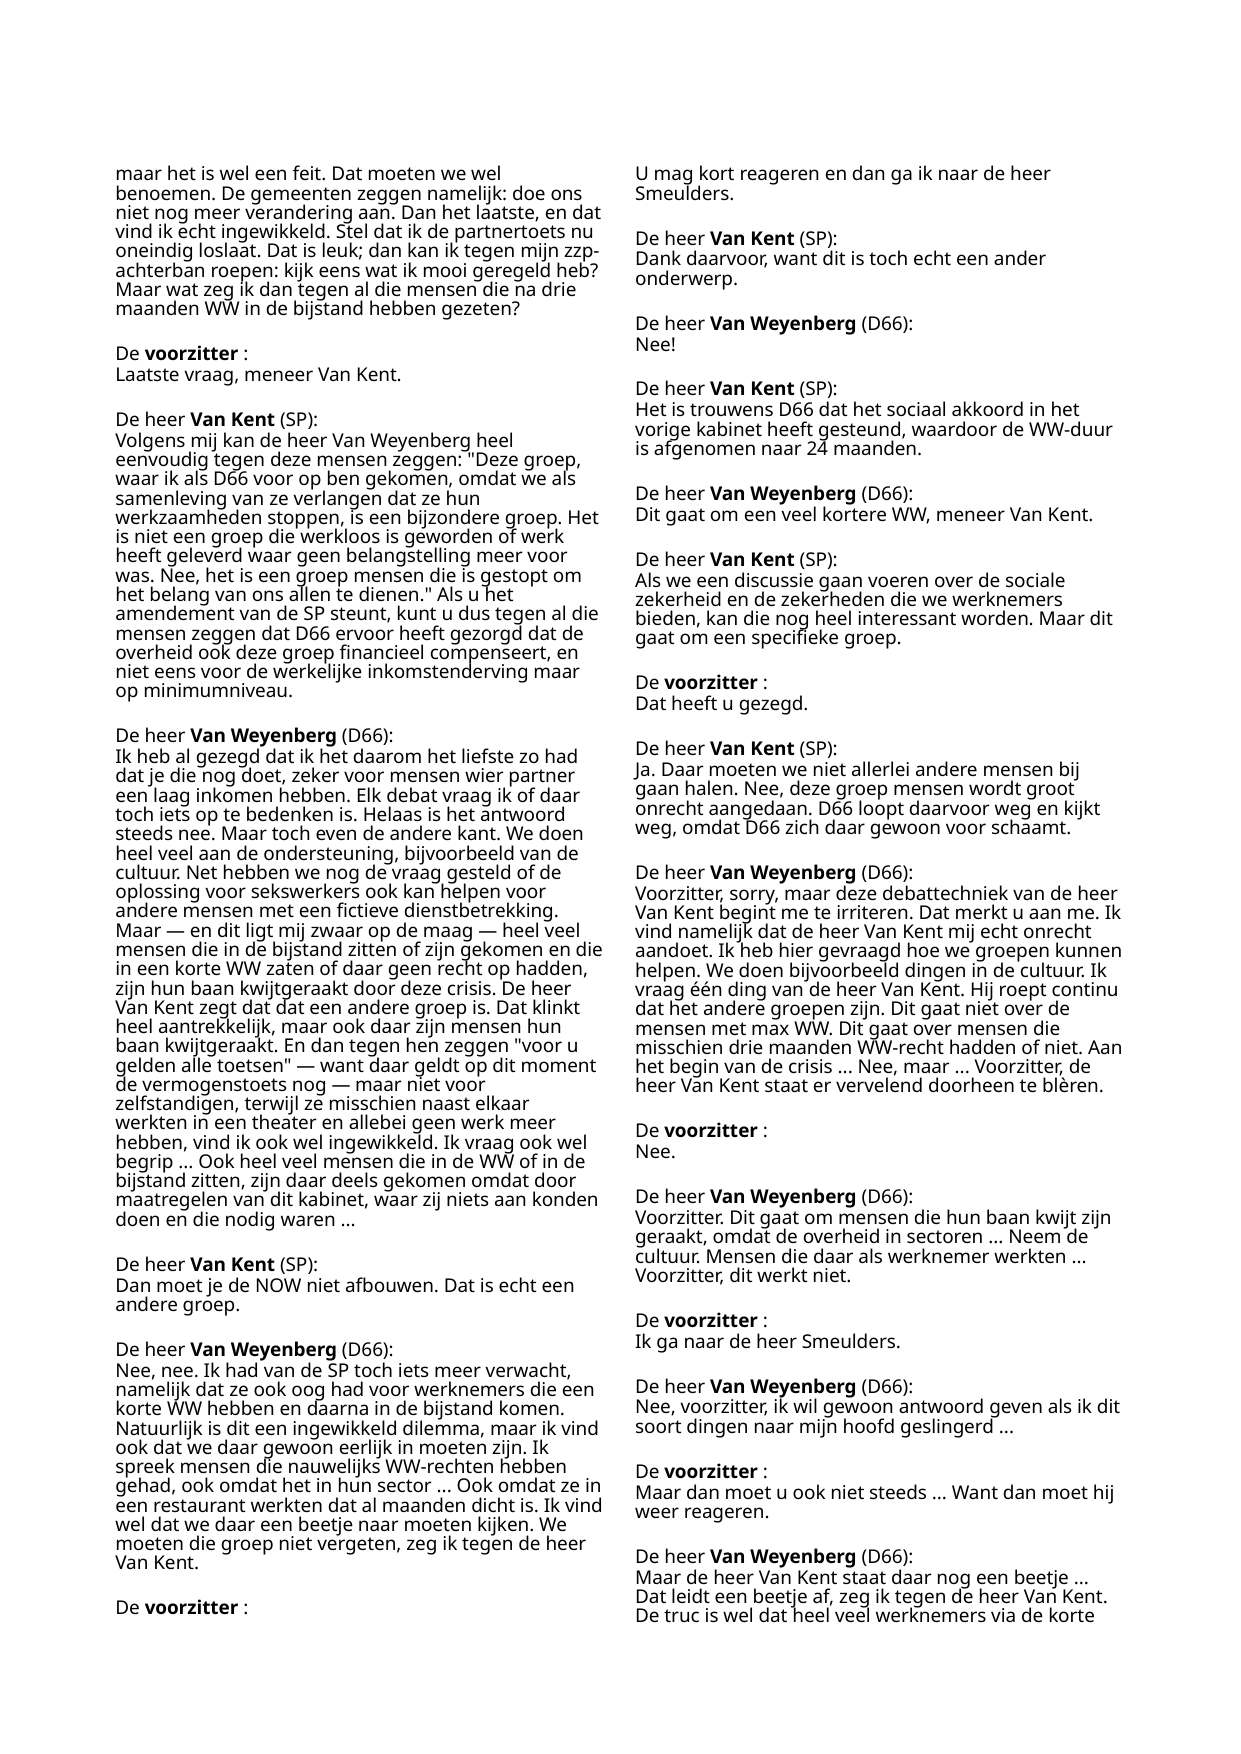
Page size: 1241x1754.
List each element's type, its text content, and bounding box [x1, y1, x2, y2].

text Maar dan moet u ook niet steeds ... Want dan moet hij weer reageren. [635, 1484, 1125, 1522]
text De heer Van Weyenberg (D66): [635, 859, 1125, 885]
text De heer Van Weyenberg (D66): [115, 722, 605, 748]
text De heer Van Weyenberg (D66): [115, 1336, 605, 1362]
text Ja. Daar moeten we niet allerlei andere mensen bij gaan halen. Nee, deze groep mensen wordt groot onrecht aangedaan. D66 loopt daarvoor weg en kijkt weg, omdat D66 zich daar gewoon voor schaamt. [635, 761, 1125, 838]
text De heer Van Kent (SP): [115, 1251, 605, 1277]
text De heer Van Weyenberg (D66): [635, 1183, 1125, 1209]
text De voorzitter : [115, 340, 605, 366]
text De voorzitter : [635, 1117, 1125, 1143]
text De heer Van Kent (SP): [635, 546, 1125, 572]
text De heer Van Kent (SP): [635, 225, 1125, 250]
text De voorzitter : [115, 1594, 605, 1620]
text De heer Van Weyenberg (D66): [635, 480, 1125, 506]
text De heer Van Weyenberg (D66): [635, 1543, 1125, 1569]
text Ik ga naar de heer Smeulders. [635, 1333, 1125, 1352]
text De heer Van Kent (SP): [635, 376, 1125, 401]
text Dan moet je de NOW niet afbouwen. Dat is echt een andere groep. [115, 1277, 605, 1315]
text De voorzitter : [635, 1307, 1125, 1333]
text De heer Van Kent (SP): [635, 735, 1125, 761]
text De voorzitter : [635, 669, 1125, 695]
text Dank daarvoor, want dit is toch echt een ander onderwerp. [635, 250, 1125, 289]
text Laatste vraag, meneer Van Kent. [115, 366, 605, 385]
text De heer Van Weyenberg (D66): [635, 310, 1125, 336]
text Nee. [635, 1143, 1125, 1162]
text Voorzitter, sorry, maar deze debattechniek van de heer Van Kent begint me te irriteren. Dat merkt u aan me. Ik vind namelijk dat de heer Van Kent mij echt onrecht aandoet. Ik heb hier gevraagd hoe we groepen kunnen helpen. We doen bijvoorbeeld dingen in de cultuur. Ik vraag één ding van de heer Van Kent. Hij roept continu dat het andere groepen zijn. Dit gaat niet over de mensen met max WW. Dit gaat over mensen die misschien drie maanden WW-recht hadden of niet. Aan het begin van de crisis ... Nee, maar ... Voorzitter, de heer Van Kent staat er vervelend doorheen te blèren. [635, 885, 1125, 1097]
text Dit gaat om een veel kortere WW, meneer Van Kent. [635, 506, 1125, 525]
text Ik heb al gezegd dat ik het daarom het liefste zo had dat je die nog doet, zeker voor mensen wier partner een laag inkomen hebben. Elk debat vraag ik of daar toch iets op te bedenken is. Helaas is het antwoord steeds nee. Maar toch even de andere kant. We doen heel veel aan de ondersteuning, bijvoorbeeld van de cultuur. Net hebben we nog de vraag gesteld of de oplossing voor sekswerkers ook kan helpen voor andere mensen met een fictieve dienstbetrekking. Maar — en dit ligt mij zwaar op de maag — heel veel mensen die in de bijstand zitten of zijn gekomen en die in een korte WW zaten of daar geen recht op hadden, zijn hun baan kwijtgeraakt door deze crisis. De heer Van Kent zegt dat dat een andere groep is. Dat klinkt heel aantrekkelijk, maar ook daar zijn mensen hun baan kwijtgeraakt. En dan tegen hen zeggen "voor u gelden alle toetsen" — want daar geldt op dit moment de vermogenstoets nog — maar niet voor zelfstandigen, terwijl ze misschien naast elkaar werkten in een theater en allebei geen werk meer hebben, vind ik ook wel ingewikkeld. Ik vraag ook wel begrip ... Ook heel veel mensen die in de WW of in de bijstand zitten, zijn daar deels gekomen omdat door maatregelen van dit kabinet, waar zij niets aan konden doen en die nodig waren ... [115, 748, 605, 1230]
text Nee! [635, 336, 1125, 355]
text Dat heeft u gezegd. [635, 695, 1125, 714]
text Als we een discussie gaan voeren over de sociale zekerheid en de zekerheden die we werknemers bieden, kan die nog heel interessant worden. Maar dit gaat om een specifieke groep. [635, 572, 1125, 649]
text De heer Van Kent (SP): [115, 406, 605, 432]
text De voorzitter : [635, 1458, 1125, 1484]
text Volgens mij kan de heer Van Weyenberg heel eenvoudig tegen deze mensen zeggen: "Deze groep, waar ik als D66 voor op ben gekomen, omdat we als samenleving van ze verlangen dat ze hun werkzaamheden stoppen, is een bijzondere groep. Het is niet een groep die werkloos is geworden of werk heeft geleverd waar geen belangstelling meer voor was. Nee, het is een groep mensen die is gestopt om het belang van ons allen te dienen." Als u het amendement van de SP steunt, kunt u dus tegen al die mensen zeggen dat D66 ervoor heeft gezorgd dat de overheid ook deze groep financieel compenseert, en niet eens voor de werkelijke inkomstenderving maar op minimumniveau. [115, 432, 605, 702]
text Nee, nee. Ik had van de SP toch iets meer verwacht, namelijk dat ze ook oog had voor werknemers die een korte WW hebben en daarna in de bijstand komen. Natuurlijk is dit een ingewikkeld dilemma, maar ik vind ook dat we daar gewoon eerlijk in moeten zijn. Ik spreek mensen die nauwelijks WW-rechten hebben gehad, ook omdat het in hun sector ... Ook omdat ze in een restaurant werkten dat al maanden dicht is. Ik vind wel dat we daar een beetje naar moeten kijken. We moeten die groep niet vergeten, zeg ik tegen de heer Van Kent. [115, 1362, 605, 1574]
text U mag kort reageren en dan ga ik naar de heer Smeulders. [635, 165, 1125, 204]
text Maar de heer Van Kent staat daar nog een beetje ... Dat leidt een beetje af, zeg ik tegen de heer Van Kent. De truc is wel dat heel veel werknemers via de korte [635, 1569, 1125, 1627]
text Voorzitter. Dit gaat om mensen die hun baan kwijt zijn geraakt, omdat de overheid in sectoren ... Neem de cultuur. Mensen die daar als werknemer werkten ... Voorzitter, dit werkt niet. [635, 1209, 1125, 1286]
text Nee, voorzitter, ik wil gewoon antwoord geven als ik dit soort dingen naar mijn hoofd geslingerd ... [635, 1398, 1125, 1437]
text De heer Van Weyenberg (D66): [635, 1373, 1125, 1398]
text Het is trouwens D66 dat het sociaal akkoord in het vorige kabinet heeft gesteund, waardoor de WW-duur is afgenomen naar 24 maanden. [635, 401, 1125, 459]
text maar het is wel een feit. Dat moeten we wel benoemen. De gemeenten zeggen namelijk: doe ons niet nog meer verandering aan. Dan het laatste, en dat vind ik echt ingewikkeld. Stel dat ik de partnertoets nu oneindig loslaat. Dat is leuk; dan kan ik tegen mijn zzp-achterban roepen: kijk eens wat ik mooi geregeld heb? Maar wat zeg ik dan tegen al die mensen die na drie maanden WW in de bijstand hebben gezeten? [115, 165, 605, 319]
